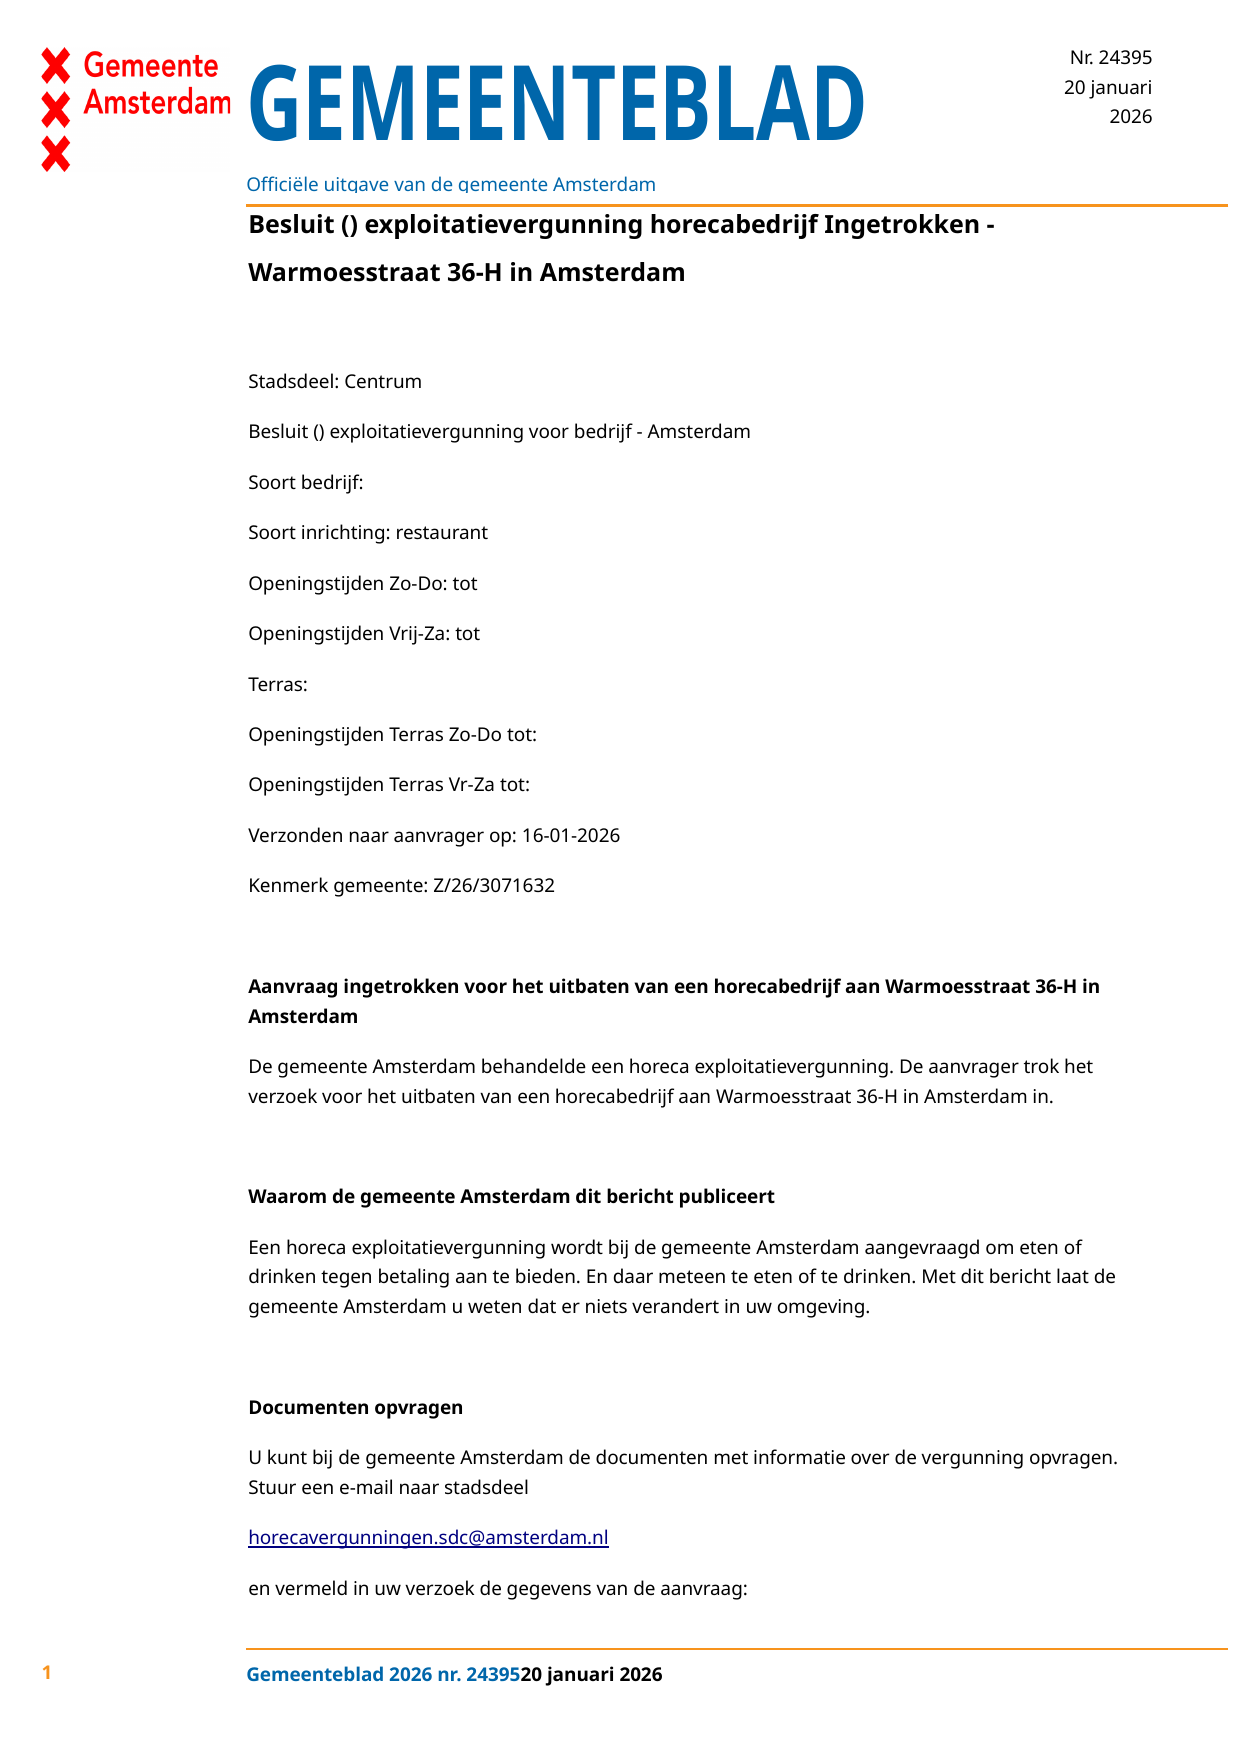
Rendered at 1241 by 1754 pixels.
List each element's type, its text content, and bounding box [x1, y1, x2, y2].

picture [41, 47, 231, 172]
text horecavergunningen.sdc@amsterdam.nl [248, 1524, 1152, 1550]
text Openingstijden Vrij-Za: tot [248, 620, 1152, 646]
text U kunt bij de gemeente Amsterdam de documenten met informatie over de vergunning opvragen. Stuur een e-mail naar stadsdeel [248, 1444, 1152, 1500]
text De gemeente Amsterdam behandelde een horeca exploitatievergunning. De aanvrager trok het verzoek voor het uitbaten van een horecabedrijf aan Warmoesstraat 36-H in Amsterdam in. [248, 1053, 1152, 1109]
text en vermeld in uw verzoek de gegevens van de aanvraag: [248, 1575, 1152, 1601]
text Aanvraag ingetrokken voor het uitbaten van een horecabedrijf aan Warmoesstraat 36-H in Amsterdam [248, 973, 1152, 1029]
text Besluit () exploitatievergunning voor bedrijf - Amsterdam [248, 419, 1152, 444]
text Soort inrichting: restaurant [248, 519, 1152, 545]
text Terras: [248, 671, 1152, 697]
text Openingstijden Terras Vr-Za tot: [248, 772, 1152, 797]
text Documenten opvragen [248, 1394, 1152, 1420]
text Soort bedrijf: [248, 469, 1152, 495]
text Openingstijden Zo-Do: tot [248, 570, 1152, 596]
text Openingstijden Terras Zo-Do tot: [248, 721, 1152, 747]
text Verzonden naar aanvrager op: 16-01-2026 [248, 822, 1152, 848]
text Kenmerk gemeente: Z/26/3071632 [248, 872, 1152, 898]
text Besluit () exploitatievergunning horecabedrijf Ingetrokken - Warmoesstraat 36-H in Amsterdam [248, 207, 1152, 288]
text Waarom de gemeente Amsterdam dit bericht publiceert [248, 1184, 1152, 1209]
text Stadsdeel: Centrum [248, 368, 1152, 394]
text Een horeca exploitatievergunning wordt bij de gemeente Amsterdam aangevraagd om eten of drinken tegen betaling aan te bieden. En daar meteen te eten of te drinken. Met dit bericht laat de gemeente Amsterdam u weten dat er niets verandert in uw omgeving. [248, 1234, 1152, 1319]
